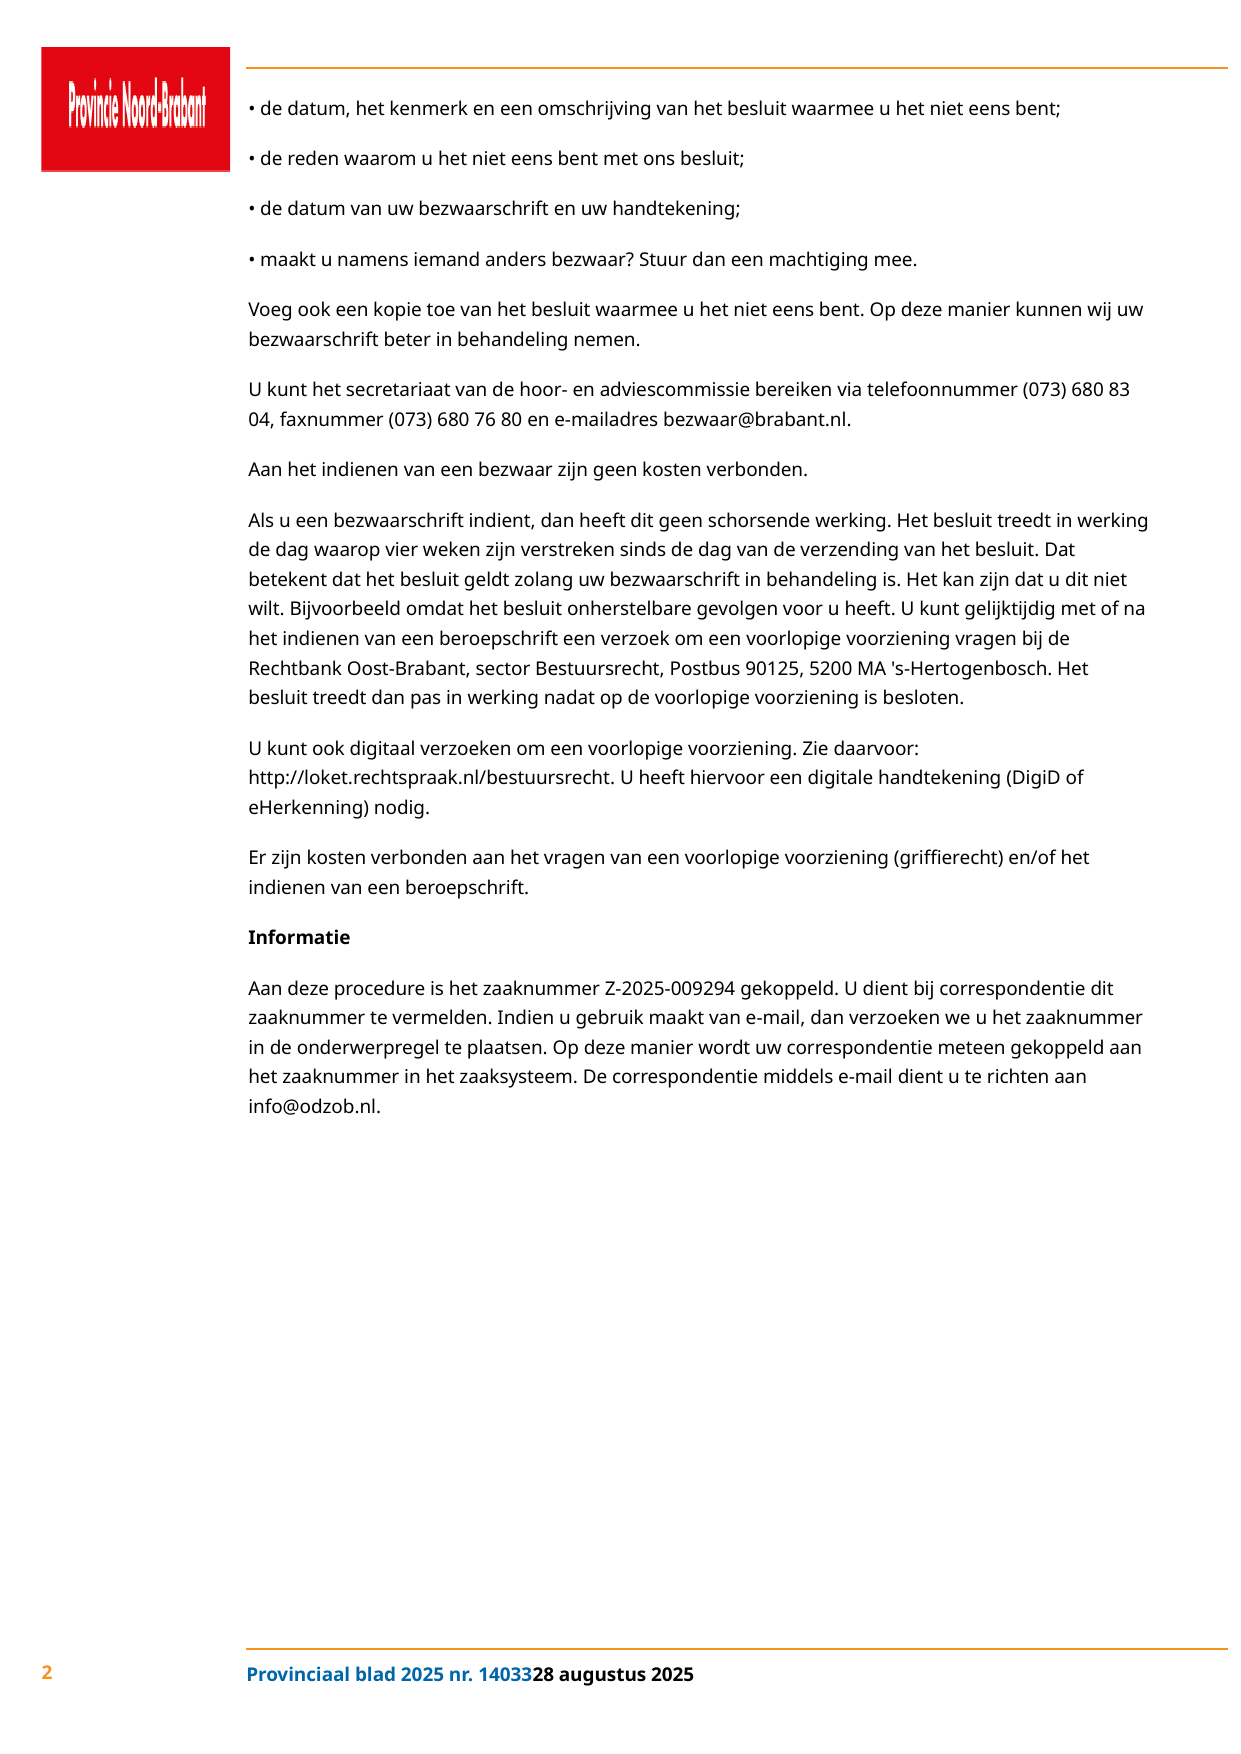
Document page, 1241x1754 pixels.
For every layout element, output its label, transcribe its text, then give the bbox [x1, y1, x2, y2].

text Aan deze procedure is het zaaknummer Z-2025-009294 gekoppeld. U dient bij correspondentie dit zaaknummer te vermelden. Indien u gebruik maakt van e-mail, dan verzoeken we u het zaaknummer in de onderwerpregel te plaatsen. Op deze manier wordt uw correspondentie meteen gekoppeld aan het zaaknummer in het zaaksysteem. De correspondentie middels e-mail dient u te richten aan info@odzob.nl. [248, 975, 1152, 1119]
text • de reden waarom u het niet eens bent met ons besluit; [248, 145, 1152, 171]
text U kunt ook digitaal verzoeken om een voorlopige voorziening. Zie daarvoor: http://loket.rechtspraak.nl/bestuursrecht. U heeft hiervoor een digitale handtekening (DigiD of eHerkenning) nodig. [248, 735, 1152, 820]
text U kunt het secretariaat van de hoor- en adviescommissie bereiken via telefoonnummer (073) 680 83 04, faxnummer (073) 680 76 80 en e-mailadres bezwaar@brabant.nl. [248, 376, 1152, 432]
text Informatie [248, 924, 1152, 950]
picture [41, 47, 231, 172]
text • maakt u namens iemand anders bezwaar? Stuur dan een machtiging mee. [248, 246, 1152, 272]
text Voeg ook een kopie toe van het besluit waarmee u het niet eens bent. Op deze manier kunnen wij uw bezwaarschrift beter in behandeling nemen. [248, 296, 1152, 352]
text • de datum van uw bezwaarschrift en uw handtekening; [248, 196, 1152, 221]
text Er zijn kosten verbonden aan het vragen van een voorlopige voorziening (griffierecht) en/of het indienen van een beroepschrift. [248, 844, 1152, 900]
text • de datum, het kenmerk en een omschrijving van het besluit waarmee u het niet eens bent; [248, 95, 1152, 121]
text Aan het indienen van een bezwaar zijn geen kosten verbonden. [248, 456, 1152, 482]
text Als u een bezwaarschrift indient, dan heeft dit geen schorsende werking. Het besluit treedt in werking de dag waarop vier weken zijn verstreken sinds de dag van de verzending van het besluit. Dat betekent dat het besluit geldt zolang uw bezwaarschrift in behandeling is. Het kan zijn dat u dit niet wilt. Bijvoorbeeld omdat het besluit onherstelbare gevolgen voor u heeft. U kunt gelijktijdig met of na het indienen van een beroepschrift een verzoek om een voorlopige voorziening vragen bij de Rechtbank Oost-Brabant, sector Bestuursrecht, Postbus 90125, 5200 MA 's‑Hertogenbosch. Het besluit treedt dan pas in werking nadat op de voorlopige voorziening is besloten. [248, 507, 1152, 710]
